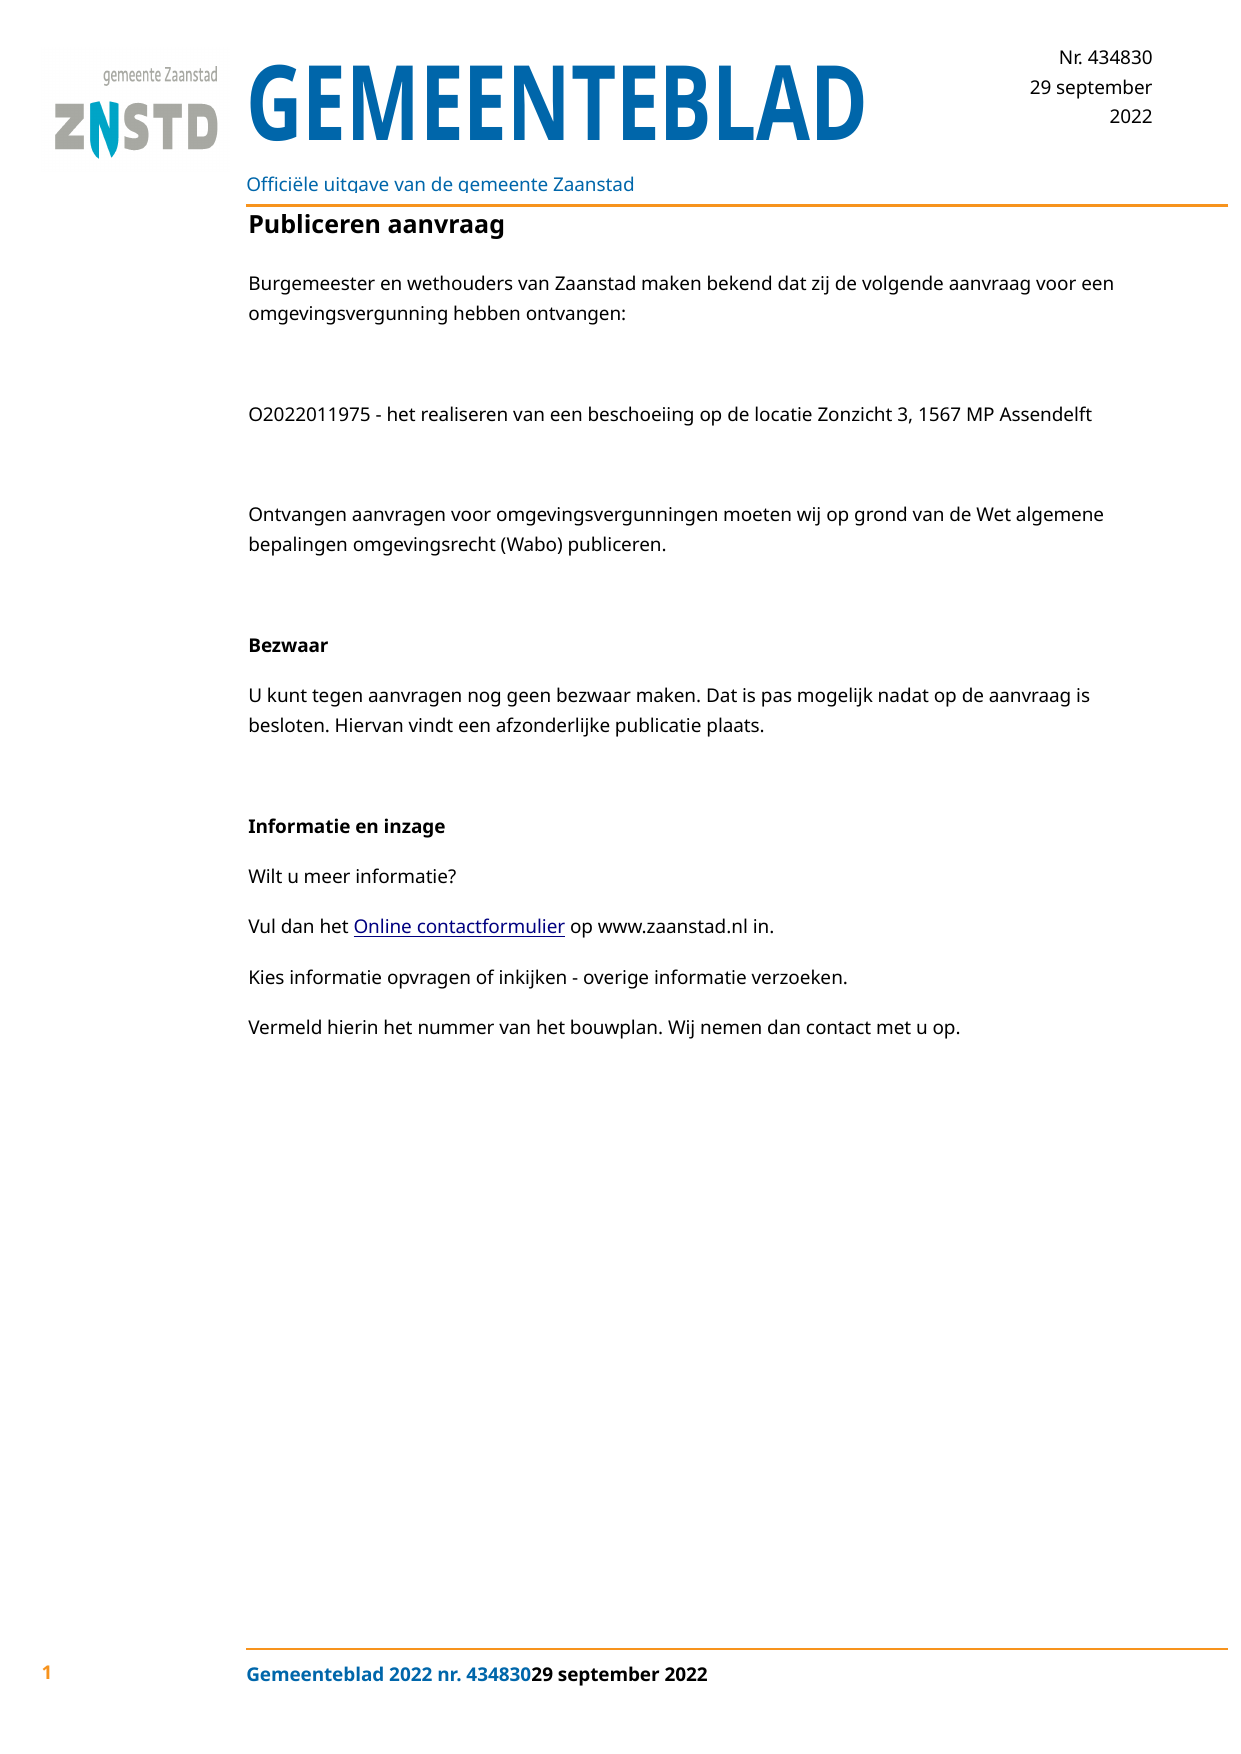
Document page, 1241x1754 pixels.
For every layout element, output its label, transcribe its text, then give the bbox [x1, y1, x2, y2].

text O2022011975 - het realiseren van een beschoeiing op de locatie Zonzicht 3, 1567 MP Assendelft [248, 401, 1152, 426]
text Informatie en inzage [248, 813, 1152, 838]
text Vul dan het Online contactformulier op www.zaanstad.nl in. [248, 914, 1152, 939]
text Bezwaar [248, 632, 1152, 658]
text Kies informatie opvragen of inkijken - overige informatie verzoeken. [248, 964, 1152, 990]
text Vermeld hierin het nummer van het bouwplan. Wij nemen dan contact met u op. [248, 1014, 1152, 1040]
text Ontvangen aanvragen voor omgevingsvergunningen moeten wij op grond van de Wet algemene bepalingen omgevingsrecht (Wabo) publiceren. [248, 502, 1152, 557]
text U kunt tegen aanvragen nog geen bezwaar maken. Dat is pas mogelijk nadat op de aanvraag is besloten. Hiervan vindt een afzonderlijke publicatie plaats. [248, 682, 1152, 738]
text Burgemeester en wethouders van Zaanstad maken bekend dat zij de volgende aanvraag voor een omgevingsvergunning hebben ontvangen: [248, 270, 1152, 326]
text Publiceren aanvraag [248, 207, 1152, 241]
picture [41, 47, 231, 172]
text Wilt u meer informatie? [248, 863, 1152, 889]
